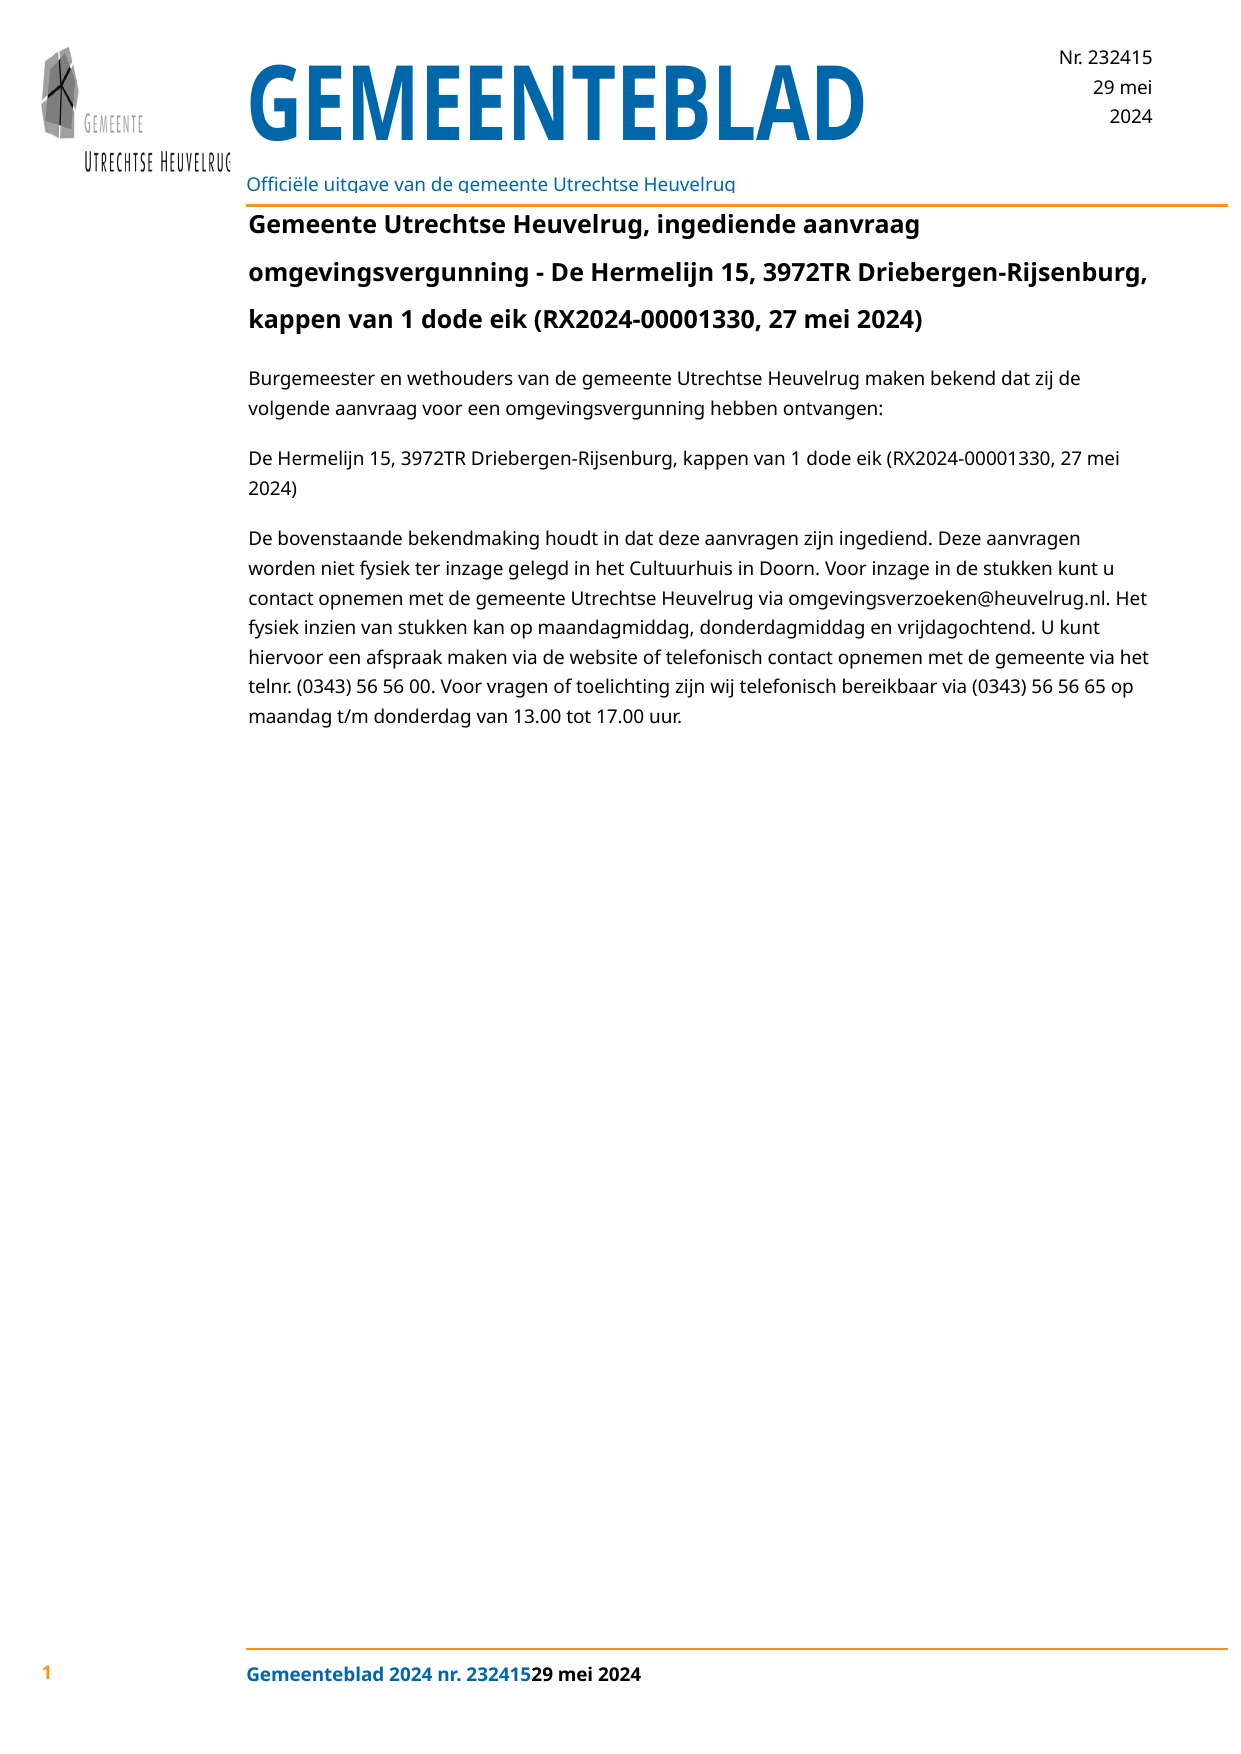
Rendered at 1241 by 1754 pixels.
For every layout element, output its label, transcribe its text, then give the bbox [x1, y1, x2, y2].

text De Hermelijn 15, 3972TR Driebergen-Rijsenburg, kappen van 1 dode eik (RX2024-00001330, 27 mei 2024) [248, 446, 1152, 501]
text De bovenstaande bekendmaking houdt in dat deze aanvragen zijn ingediend. Deze aanvragen worden niet fysiek ter inzage gelegd in het Cultuurhuis in Doorn. Voor inzage in de stukken kunt u contact opnemen met de gemeente Utrechtse Heuvelrug via omgevingsverzoeken@heuvelrug.nl. Het fysiek inzien van stukken kan op maandagmiddag, donderdagmiddag en vrijdagochtend. U kunt hiervoor een afspraak maken via de website of telefonisch contact opnemen met de gemeente via het telnr. (0343) 56 56 00. Voor vragen of toelichting zijn wij telefonisch bereikbaar via (0343) 56 56 65 op maandag t/m donderdag van 13.00 tot 17.00 uur. [248, 526, 1152, 729]
text Burgemeester en wethouders van de gemeente Utrechtse Heuvelrug maken bekend dat zij de volgende aanvraag voor een omgevingsvergunning hebben ontvangen: [248, 366, 1152, 421]
text Gemeente Utrechtse Heuvelrug, ingediende aanvraag omgevingsvergunning - De Hermelijn 15, 3972TR Driebergen-Rijsenburg, kappen van 1 dode eik (RX2024-00001330, 27 mei 2024) [248, 207, 1152, 336]
picture [41, 47, 231, 172]
